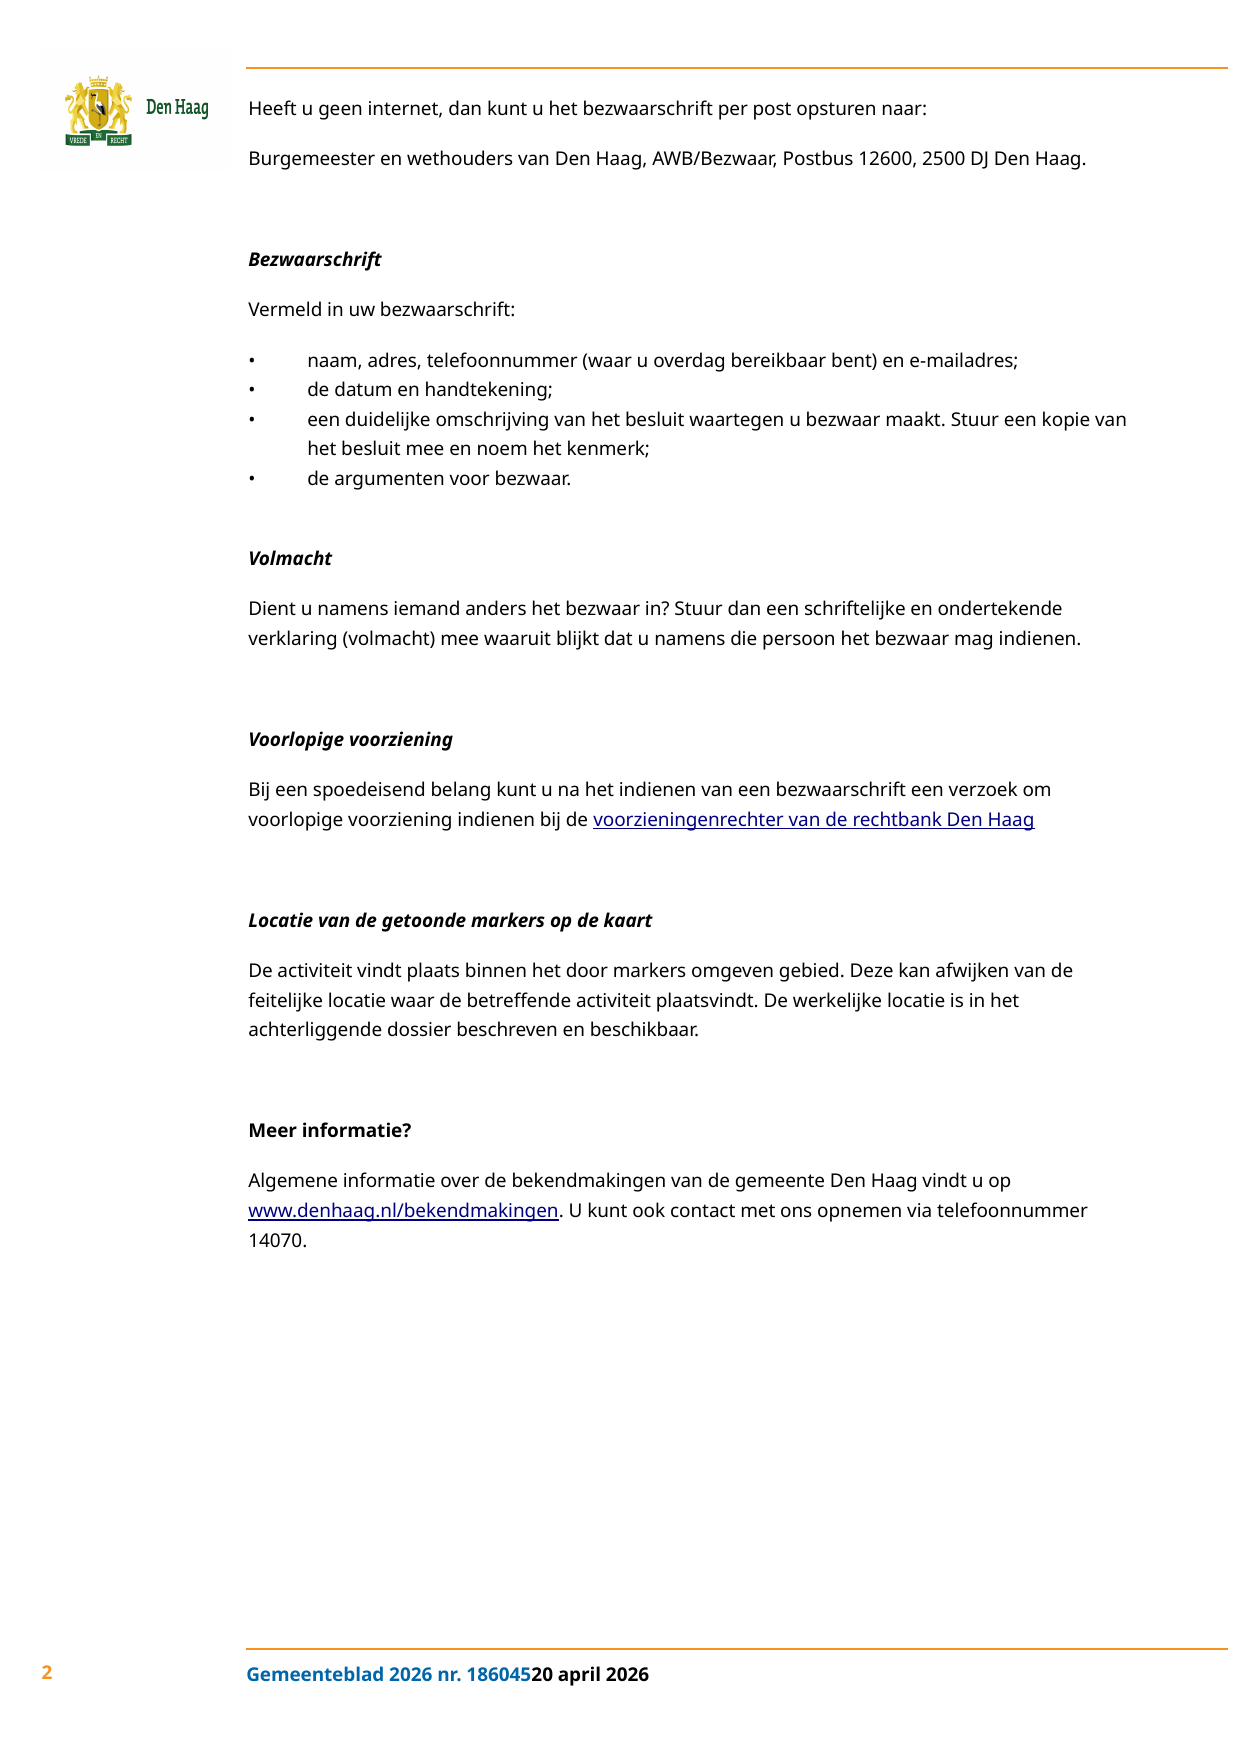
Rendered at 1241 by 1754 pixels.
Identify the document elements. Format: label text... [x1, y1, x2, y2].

list naam, adres, telefoonnummer (waar u overdag bereikbaar bent) en e-mailadres; [248, 347, 1152, 373]
list een duidelijke omschrijving van het besluit waartegen u bezwaar maakt. Stuur een kopie van het besluit mee en noem het kenmerk; [248, 406, 1152, 461]
text Voorlopige voorziening [248, 726, 1152, 752]
list de datum en handtekening; [248, 376, 1152, 402]
text Bij een spoedeisend belang kunt u na het indienen van een bezwaarschrift een verzoek om voorlopige voorziening indienen bij de voorzieningenrechter van de rechtbank Den Haag [248, 776, 1152, 832]
text Bezwaarschrift [248, 246, 1152, 272]
text Heeft u geen internet, dan kunt u het bezwaarschrift per post opsturen naar: [248, 95, 1152, 121]
list de argumenten voor bezwaar. [248, 465, 1152, 491]
text Dient u namens iemand anders het bezwaar in? Stuur dan een schriftelijke en ondertekende verklaring (volmacht) mee waaruit blijkt dat u namens die persoon het bezwaar mag indienen. [248, 596, 1152, 651]
text Locatie van de getoonde markers op de kaart [248, 907, 1152, 933]
text Vermeld in uw bezwaarschrift: [248, 296, 1152, 322]
text De activiteit vindt plaats binnen het door markers omgeven gebied. Deze kan afwijken van de feitelijke locatie waar de betreffende activiteit plaatsvindt. De werkelijke locatie is in het achterliggende dossier beschreven en beschikbaar. [248, 957, 1152, 1042]
text Algemene informatie over de bekendmakingen van de gemeente Den Haag vindt u op www.denhaag.nl/bekendmakingen. U kunt ook contact met ons opnemen via telefoonnummer 14070. [248, 1168, 1152, 1253]
picture [41, 47, 231, 172]
text Burgemeester en wethouders van Den Haag, AWB/Bezwaar, Postbus 12600, 2500 DJ Den Haag. [248, 145, 1152, 171]
text Volmacht [248, 545, 1152, 571]
text Meer informatie? [248, 1117, 1152, 1143]
